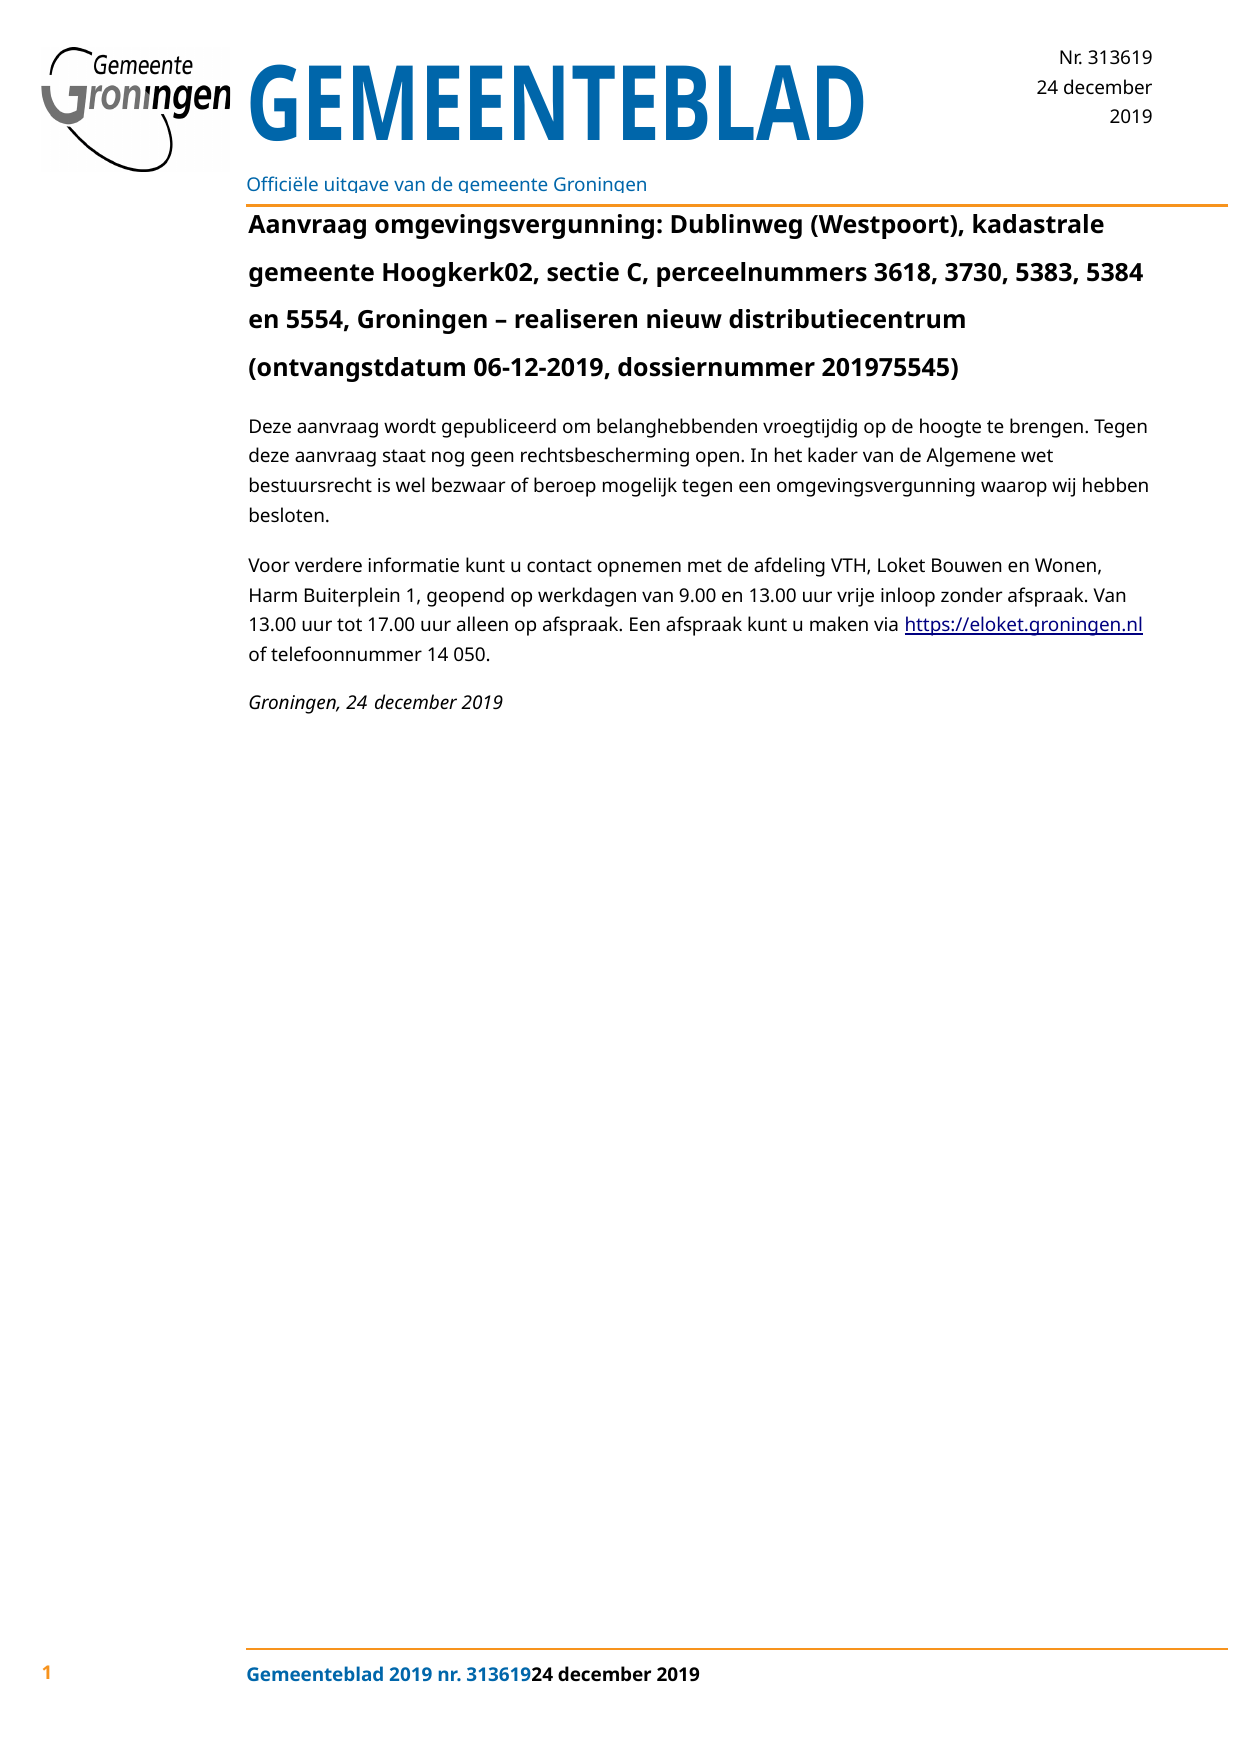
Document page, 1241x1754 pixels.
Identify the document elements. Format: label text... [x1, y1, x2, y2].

text Deze aanvraag wordt gepubliceerd om belanghebbenden vroegtijdig op de hoogte te brengen. Tegen deze aanvraag staat nog geen rechtsbescherming open. In het kader van de Algemene wet bestuursrecht is wel bezwaar of beroep mogelijk tegen een omgevingsvergunning waarop wij hebben besloten. [248, 413, 1152, 528]
picture [41, 47, 231, 172]
text Voor verdere informatie kunt u contact opnemen met de afdeling VTH, Loket Bouwen en Wonen, Harm Buiterplein 1, geopend op werkdagen van 9.00 en 13.00 uur vrije inloop zonder afspraak. Van 13.00 uur tot 17.00 uur alleen op afspraak. Een afspraak kunt u maken via https://eloket.groningen.nl of telefoonnummer 14 050. [248, 552, 1152, 667]
text Groningen, 24 december 2019 [248, 689, 1152, 714]
text Aanvraag omgevingsvergunning: Dublinweg (Westpoort), kadastrale gemeente Hoogkerk02, sectie C, perceelnummers 3618, 3730, 5383, 5384 en 5554, Groningen – realiseren nieuw distributiecentrum (ontvangstdatum 06-12-2019, dossiernummer 201975545) [248, 207, 1152, 384]
